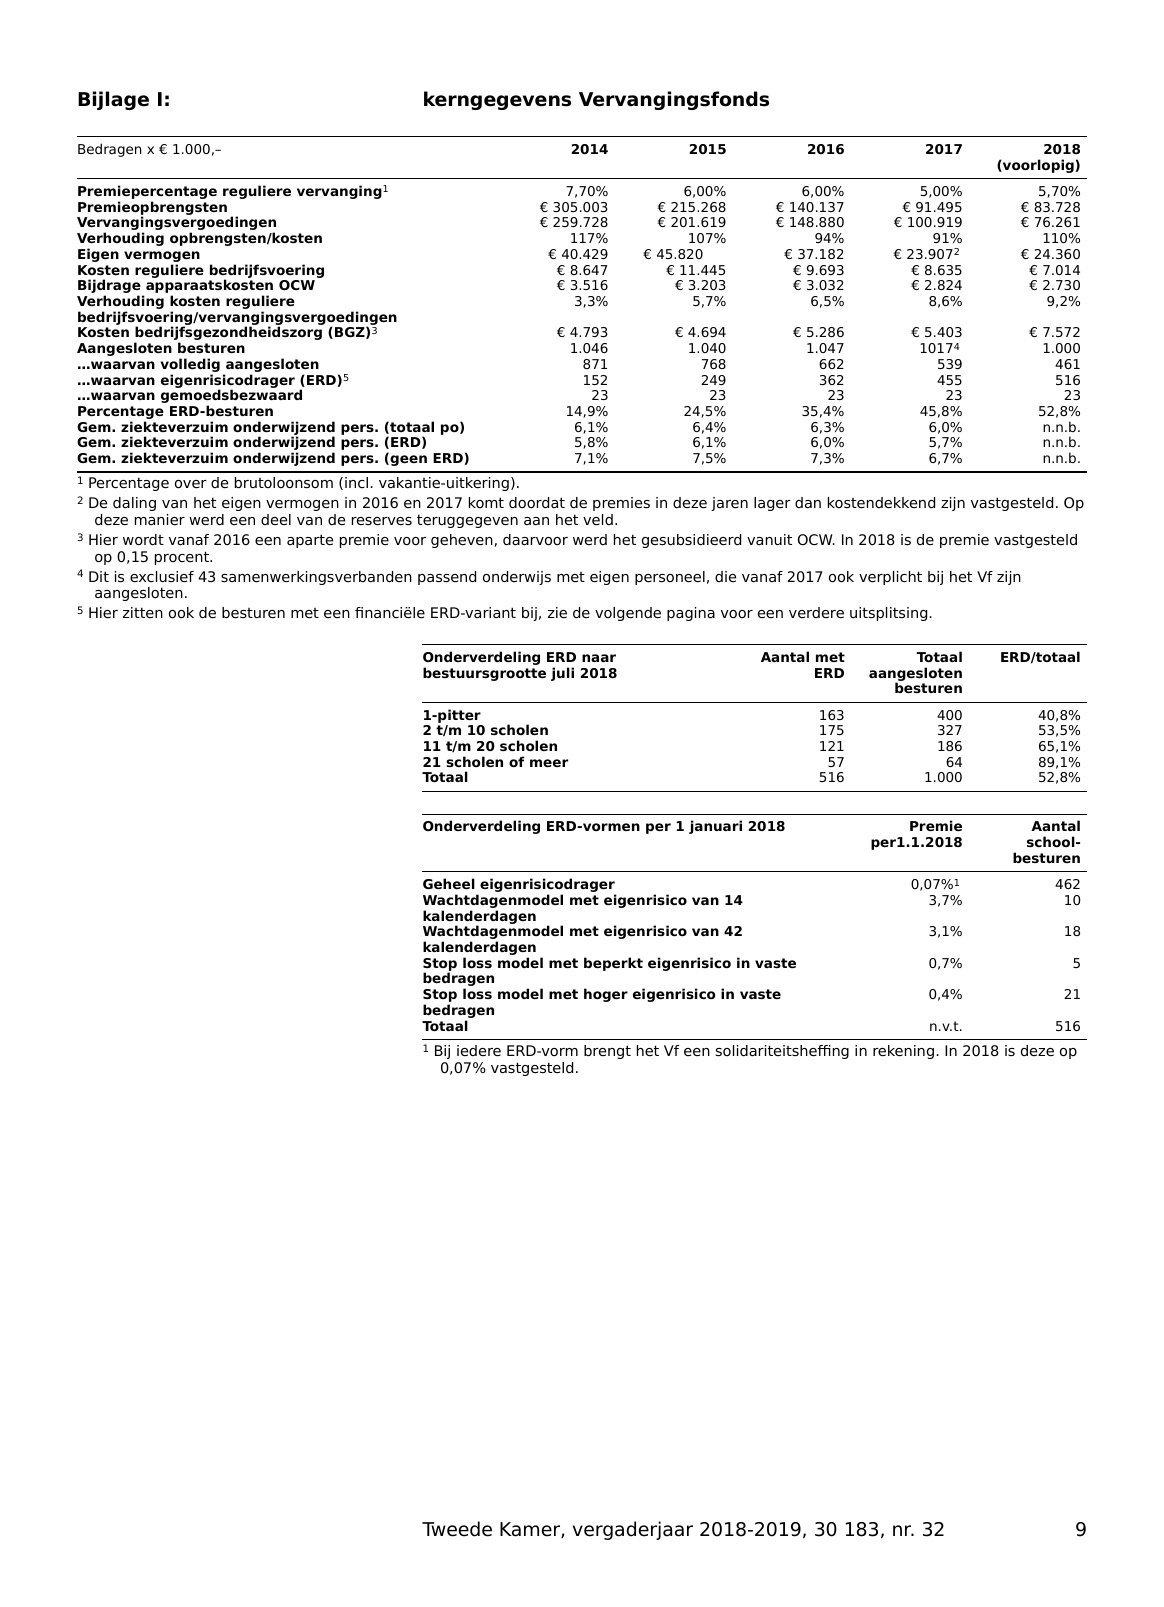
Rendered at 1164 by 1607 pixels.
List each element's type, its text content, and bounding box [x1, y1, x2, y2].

table_cell 539 [850, 357, 968, 372]
table_cell …waarvan eigenrisicodrager (ERD)5 [77, 373, 496, 388]
table_cell 1.046 [496, 341, 614, 357]
table_cell 3,7% [850, 893, 968, 924]
table_cell Eigen vermogen [77, 247, 496, 262]
table_cell € 305.003 [496, 199, 614, 215]
table_cell € 215.268 [614, 199, 732, 215]
table_cell € 3.203 [614, 278, 732, 294]
table_cell 3,1% [850, 924, 968, 956]
table_cell 52,8% [969, 404, 1087, 419]
table_cell 462 [969, 872, 1087, 893]
table_cell 1 Bij iedere ERD-vorm brengt het Vf een solidariteitsheffing in rekening. In 2018 is deze op 0,07% vastgesteld. [422, 1040, 1087, 1077]
table_cell 107% [614, 231, 732, 247]
table_cell 91% [850, 231, 968, 247]
table_cell € 91.495 [850, 199, 968, 215]
table_cell 53,5% [969, 723, 1087, 739]
table_cell 1-pitter [422, 703, 732, 723]
table_cell 94% [732, 231, 850, 247]
table_cell 8,6% [850, 294, 968, 325]
table_cell Stop loss model met beperkt eigenrisico in vaste bedragen [422, 956, 850, 987]
table_cell 11 t/m 20 scholen [422, 739, 732, 754]
table_cell 455 [850, 373, 968, 388]
table_cell 327 [850, 723, 968, 739]
table_cell n.n.b. [969, 435, 1087, 451]
table_cell 400 [850, 703, 968, 723]
table_cell Wachtdagenmodel met eigenrisico van 14 kalenderdagen [422, 893, 850, 924]
table_cell Verhouding opbrengsten/kosten [77, 231, 496, 247]
table_cell 6,3% [732, 420, 850, 435]
table_cell 662 [732, 357, 850, 372]
table_cell Wachtdagenmodel met eigenrisico van 42 kalenderdagen [422, 924, 850, 956]
table_cell 10174 [850, 341, 968, 357]
table_cell 516 [732, 770, 850, 791]
table_cell 6,1% [496, 420, 614, 435]
table_cell 121 [732, 739, 850, 754]
table_cell 1.040 [614, 341, 732, 357]
table_cell 23 [850, 388, 968, 404]
table_cell 186 [850, 739, 968, 754]
table_cell 117% [496, 231, 614, 247]
table_cell € 8.647 [496, 262, 614, 278]
table_cell 7,1% [496, 451, 614, 471]
table_cell 5,70% [969, 179, 1087, 199]
table_cell € 40.429 [496, 247, 614, 262]
table_cell € 148.880 [732, 215, 850, 231]
table_cell Kosten reguliere bedrijfsvoering [77, 262, 496, 278]
table_cell 7,70% [496, 179, 614, 199]
table_cell 110% [969, 231, 1087, 247]
table_header 2014 [496, 137, 614, 178]
table_cell 23 [614, 388, 732, 404]
table_cell …waarvan gemoedsbezwaard [77, 388, 496, 404]
table_cell € 2.824 [850, 278, 968, 294]
table_cell € 37.182 [732, 247, 850, 262]
table_cell 163 [732, 703, 850, 723]
table_cell € 201.619 [614, 215, 732, 231]
table_cell 768 [614, 357, 732, 372]
table_cell 6,00% [614, 179, 732, 199]
table_cell € 23.9072 [850, 247, 968, 262]
table_header Totaal aangesloten besturen [850, 645, 968, 702]
table_cell 5 [969, 956, 1087, 987]
table_header 2018 (voorlopig) [969, 137, 1087, 178]
table_cell 89,1% [969, 755, 1087, 770]
table_cell Gem. ziekteverzuim onderwijzend pers. (totaal po) [77, 420, 496, 435]
table_cell Vervangingsvergoedingen [77, 215, 496, 231]
table_header 2017 [850, 137, 968, 178]
table_cell 1.000 [969, 341, 1087, 357]
table_cell 2 t/m 10 scholen [422, 723, 732, 739]
table_cell 52,8% [969, 770, 1087, 791]
table_cell € 11.445 [614, 262, 732, 278]
table_cell 6,7% [850, 451, 968, 471]
table_cell 0,7% [850, 956, 968, 987]
table_header ERD/totaal [969, 645, 1087, 702]
table_cell 152 [496, 373, 614, 388]
table_cell n.v.t. [850, 1019, 968, 1039]
table_cell 5,7% [614, 294, 732, 325]
table_cell 10 [969, 893, 1087, 924]
table_cell n.n.b. [969, 451, 1087, 471]
table_cell Geheel eigenrisicodrager [422, 872, 850, 893]
table_cell 6,0% [850, 420, 968, 435]
table_cell € 9.693 [732, 262, 850, 278]
table_cell 45,8% [850, 404, 968, 419]
table_cell Premiepercentage reguliere vervanging1 [77, 179, 496, 199]
table_cell 461 [969, 357, 1087, 372]
table_cell € 5.403 [850, 325, 968, 341]
table_header Onderverdeling ERD-vormen per 1 januari 2018 [422, 815, 850, 871]
table_cell Stop loss model met hoger eigenrisico in vaste bedragen [422, 987, 850, 1018]
table_cell 65,1% [969, 739, 1087, 754]
table_header 2016 [732, 137, 850, 178]
table_cell 6,4% [614, 420, 732, 435]
table_cell n.n.b. [969, 420, 1087, 435]
table_cell Verhouding kosten reguliere bedrijfsvoering/vervangingsvergoedingen [77, 294, 496, 325]
table_cell € 4.793 [496, 325, 614, 341]
table_cell € 100.919 [850, 215, 968, 231]
table_header Aantal met ERD [732, 645, 850, 702]
table_cell 18 [969, 924, 1087, 956]
table_cell Aangesloten besturen [77, 341, 496, 357]
table_cell 516 [969, 373, 1087, 388]
table_cell 7,5% [614, 451, 732, 471]
table_cell 5,00% [850, 179, 968, 199]
table_cell 14,9% [496, 404, 614, 419]
table_cell € 83.728 [969, 199, 1087, 215]
table_cell 3,3% [496, 294, 614, 325]
table_cell € 259.728 [496, 215, 614, 231]
table_cell 21 scholen of meer [422, 755, 732, 770]
table_cell 1.000 [850, 770, 968, 791]
table_cell € 7.014 [969, 262, 1087, 278]
table_cell 7,3% [732, 451, 850, 471]
table_cell 5,8% [496, 435, 614, 451]
table_cell 23 [969, 388, 1087, 404]
table_header 2015 [614, 137, 732, 178]
table_cell 516 [969, 1019, 1087, 1039]
table_cell Kosten bedrijfsgezondheidszorg (BGZ)3 [77, 325, 496, 341]
table_cell € 76.261 [969, 215, 1087, 231]
table_cell 57 [732, 755, 850, 770]
table_cell 23 [496, 388, 614, 404]
table_cell Gem. ziekteverzuim onderwijzend pers. (geen ERD) [77, 451, 496, 471]
table_cell 64 [850, 755, 968, 770]
table_cell 6,00% [732, 179, 850, 199]
table_cell € 45.820 [614, 247, 732, 262]
table_cell € 140.137 [732, 199, 850, 215]
table_cell 0,4% [850, 987, 968, 1018]
table_header Bedragen x € 1.000,– [77, 137, 496, 178]
table_cell 362 [732, 373, 850, 388]
table_cell 6,0% [732, 435, 850, 451]
table_cell …waarvan volledig aangesloten [77, 357, 496, 372]
table_cell € 3.032 [732, 278, 850, 294]
table_cell 871 [496, 357, 614, 372]
table_cell 6,5% [732, 294, 850, 325]
table_cell 5,7% [850, 435, 968, 451]
table_header Onderverdeling ERD naar bestuursgrootte juli 2018 [422, 645, 732, 702]
table_cell 1 Percentage over de brutoloonsom (incl. vakantie-uitkering). 2 De daling van het eigen vermogen in 2016 en 2017 komt doordat de premies in deze jaren lager dan kostendekkend zijn vastgesteld. Op deze manier werd een deel van de reserves teruggegeven aan het veld. 3 Hier wordt vanaf 2016 een aparte premie voor geheven, daarvoor werd het gesubsidieerd vanuit OCW. In 2018 is de premie vastgesteld op 0,15 procent. 4 Dit is exclusief 43 samenwerkingsverbanden passend onderwijs met eigen personeel, die vanaf 2017 ook verplicht bij het Vf zijn aangesloten. 5 Hier zitten ook de besturen met een financiële ERD-variant bij, zie de volgende pagina voor een verdere uitsplitsing. [77, 473, 1087, 622]
table_cell € 2.730 [969, 278, 1087, 294]
table_cell 21 [969, 987, 1087, 1018]
table_cell 249 [614, 373, 732, 388]
table_cell € 3.516 [496, 278, 614, 294]
table_cell € 24.360 [969, 247, 1087, 262]
table_cell Totaal [422, 770, 732, 791]
table_cell 24,5% [614, 404, 732, 419]
table_cell 175 [732, 723, 850, 739]
table_cell 0,07%1 [850, 872, 968, 893]
table_cell € 4.694 [614, 325, 732, 341]
table_cell 9,2% [969, 294, 1087, 325]
table_header Aantal school- besturen [969, 815, 1087, 871]
table_cell Totaal [422, 1019, 850, 1039]
table_cell Percentage ERD-besturen [77, 404, 496, 419]
table_cell 40,8% [969, 703, 1087, 723]
table_cell 1.047 [732, 341, 850, 357]
table_header Premie per1.1.2018 [850, 815, 968, 871]
table_cell € 7.572 [969, 325, 1087, 341]
table_cell Gem. ziekteverzuim onderwijzend pers. (ERD) [77, 435, 496, 451]
table_cell € 8.635 [850, 262, 968, 278]
table_cell 35,4% [732, 404, 850, 419]
subtitle Bijlage I: kerngegevens Vervangingsfonds [77, 89, 1087, 111]
table_cell € 5.286 [732, 325, 850, 341]
table_cell 23 [732, 388, 850, 404]
table_cell Premieopbrengsten [77, 199, 496, 215]
table_cell Bijdrage apparaatskosten OCW [77, 278, 496, 294]
table_cell 6,1% [614, 435, 732, 451]
